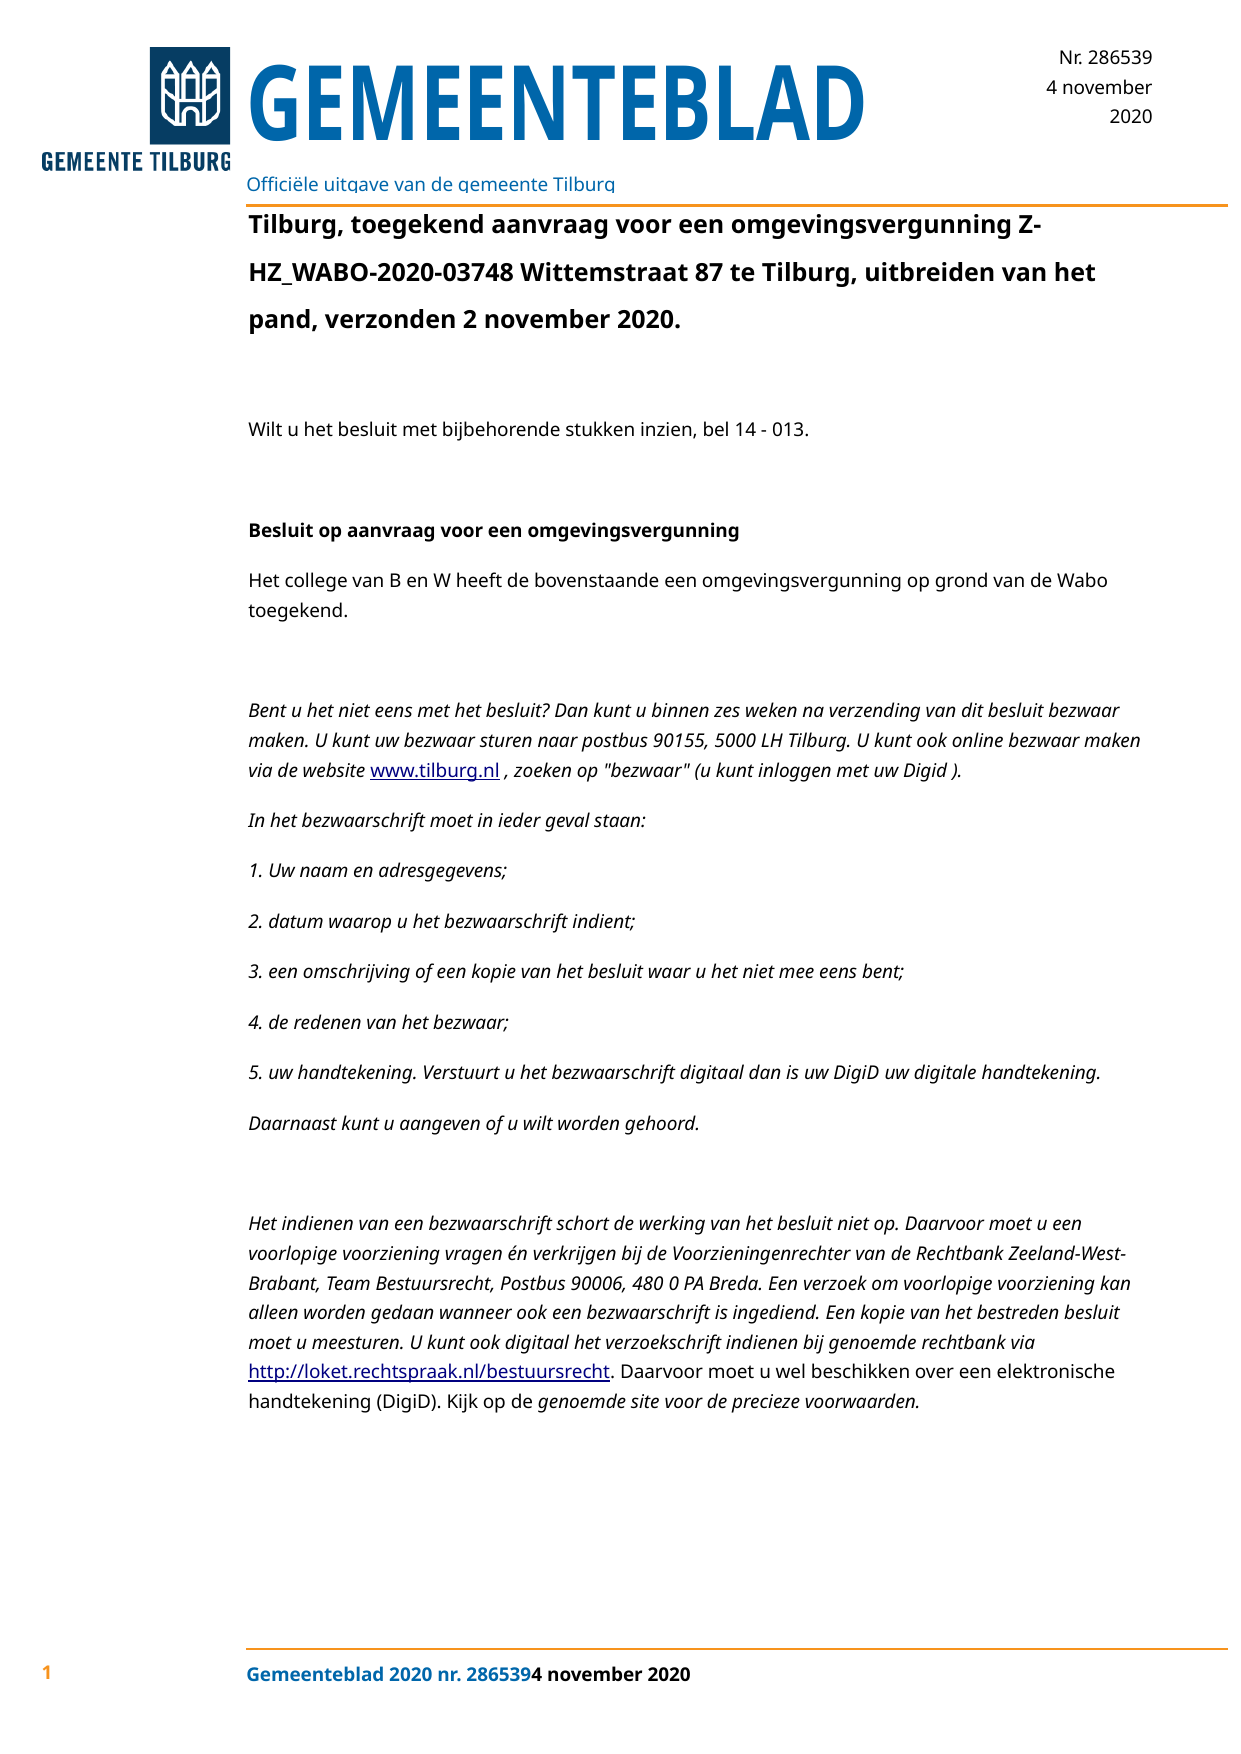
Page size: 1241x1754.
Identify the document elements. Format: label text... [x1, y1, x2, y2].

text 3. een omschrijving of een kopie van het besluit waar u het niet mee eens bent; [248, 958, 1152, 984]
text 1. Uw naam en adresgegevens; [248, 858, 1152, 883]
text 4. de redenen van het bezwaar; [248, 1009, 1152, 1034]
text Tilburg, toegekend aanvraag voor een omgevingsvergunning Z-HZ_WABO-2020-03748 Wittemstraat 87 te Tilburg, uitbreiden van het pand, verzonden 2 november 2020. [248, 207, 1152, 336]
text In het bezwaarschrift moet in ieder geval staan: [248, 807, 1152, 833]
text Het indienen van een bezwaarschrift schort de werking van het besluit niet op. Daarvoor moet u een voorlopige voorziening vragen én verkrijgen bij de Voorzieningenrechter van de Rechtbank Zeeland-West-Brabant, Team Bestuursrecht, Postbus 90006, 480 0 PA Breda. Een verzoek om voorlopige voorziening kan alleen worden gedaan wanneer ook een bezwaarschrift is ingediend. Een kopie van het bestreden besluit moet u meesturen. U kunt ook digitaal het verzoekschrift indienen bij genoemde rechtbank via http://loket.rechtspraak.nl/bestuursrecht. Daarvoor moet u wel beschikken over een elektronische handtekening (DigiD). Kijk op de genoemde site voor de precieze voorwaarden. [248, 1211, 1152, 1414]
text Wilt u het besluit met bijbehorende stukken inzien, bel 14 - 013. [248, 416, 1152, 442]
text 2. datum waarop u het bezwaarschrift indient; [248, 908, 1152, 934]
text 5. uw handtekening. Verstuurt u het bezwaarschrift digitaal dan is uw DigiD uw digitale handtekening. [248, 1059, 1152, 1085]
text Besluit op aanvraag voor een omgevingsvergunning [248, 517, 1152, 542]
picture [41, 47, 231, 172]
text Daarnaast kunt u aangeven of u wilt worden gehoord. [248, 1110, 1152, 1135]
text Het college van B en W heeft de bovenstaande een omgevingsvergunning op grond van de Wabo toegekend. [248, 567, 1152, 622]
text Bent u het niet eens met het besluit? Dan kunt u binnen zes weken na verzending van dit besluit bezwaar maken. U kunt uw bezwaar sturen naar postbus 90155, 5000 LH Tilburg. U kunt ook online bezwaar maken via de website www.tilburg.nl , zoeken op "bezwaar" (u kunt inloggen met uw Digid ). [248, 698, 1152, 782]
